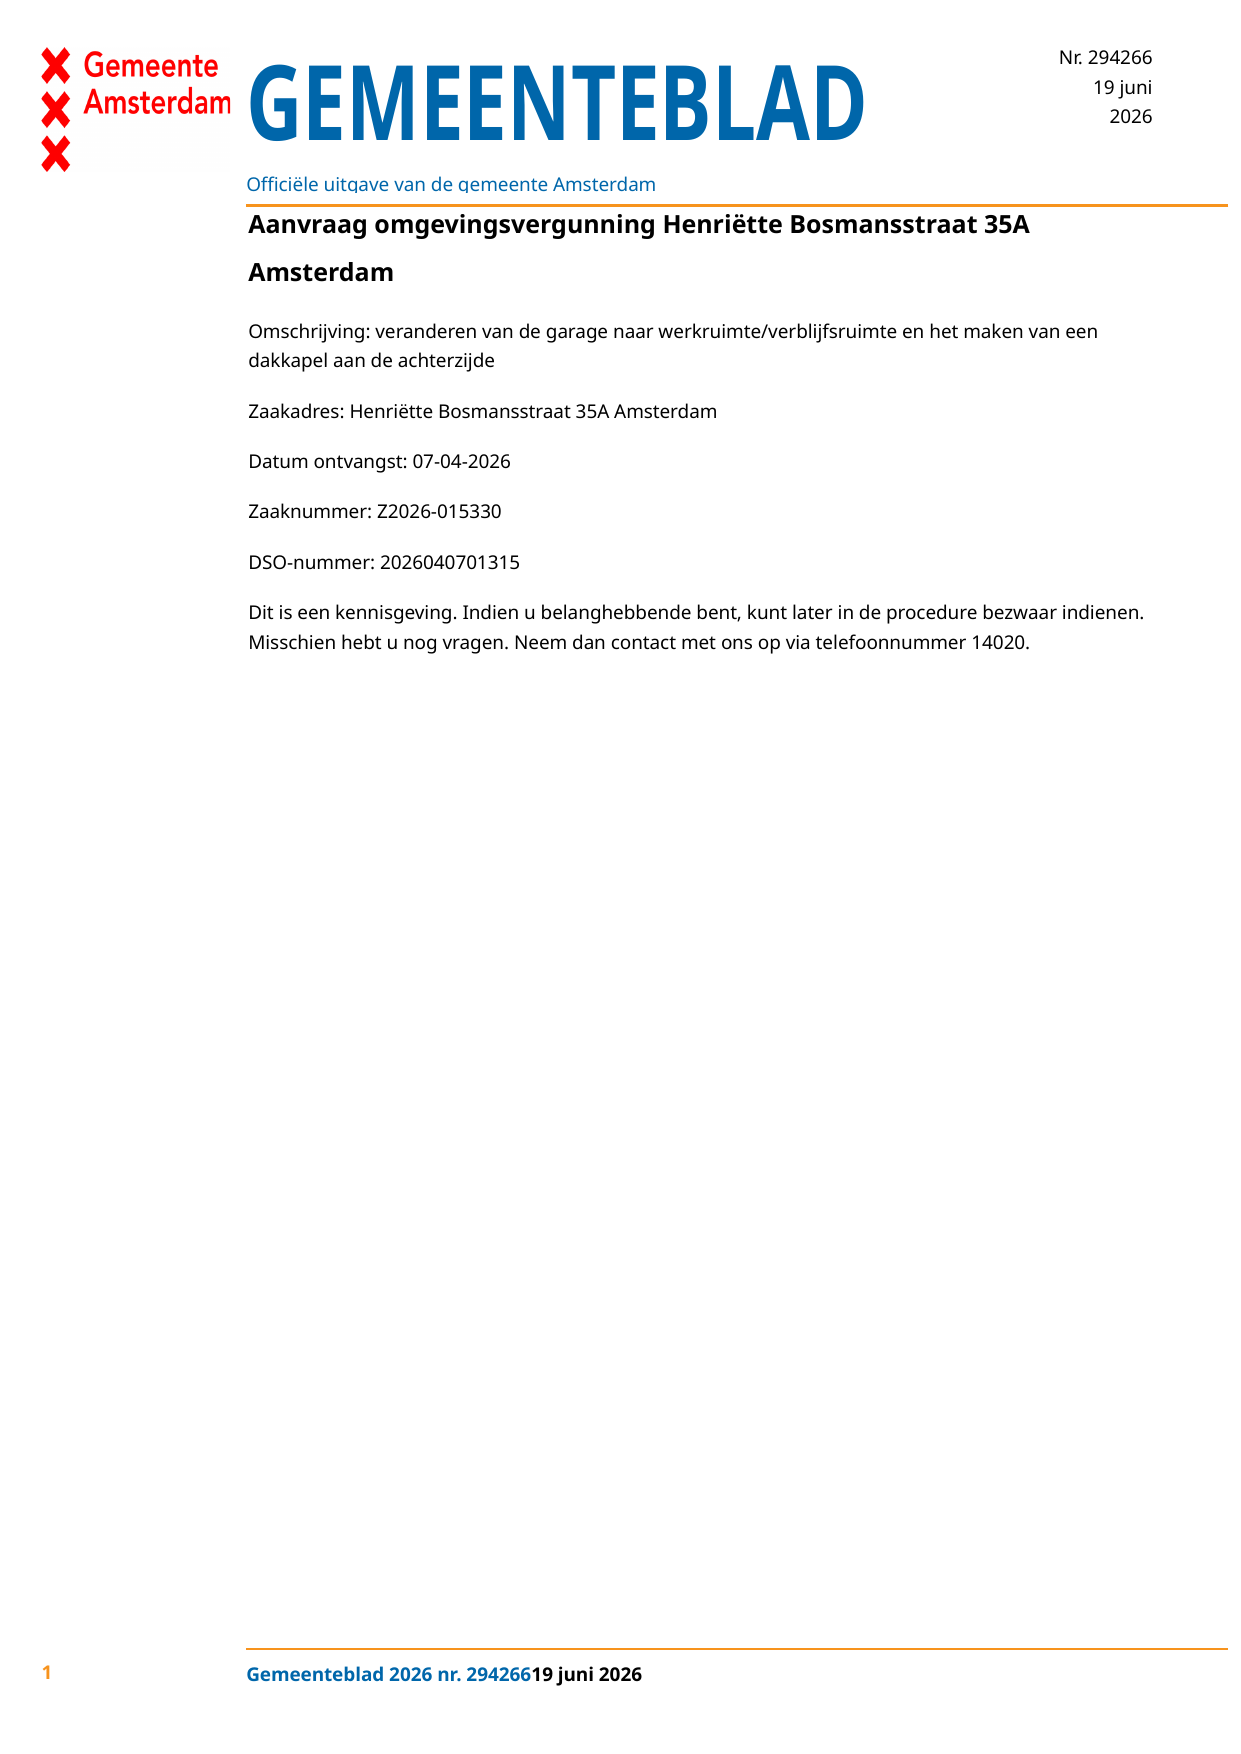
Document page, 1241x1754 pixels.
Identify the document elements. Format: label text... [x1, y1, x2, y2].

text Datum ontvangst: 07-04-2026 [248, 448, 1152, 474]
text Aanvraag omgevingsvergunning Henriëtte Bosmansstraat 35A Amsterdam [248, 207, 1152, 288]
text Dit is een kennisgeving. Indien u belanghebbende bent, kunt later in de procedure bezwaar indienen. Misschien hebt u nog vragen. Neem dan contact met ons op via telefoonnummer 14020. [248, 599, 1152, 655]
picture [41, 47, 231, 172]
text DSO-nummer: 2026040701315 [248, 549, 1152, 575]
text Zaaknummer: Z2026-015330 [248, 499, 1152, 524]
text Zaakadres: Henriëtte Bosmansstraat 35A Amsterdam [248, 398, 1152, 424]
text Omschrijving: veranderen van de garage naar werkruimte/verblijfsruimte en het maken van een dakkapel aan de achterzijde [248, 318, 1152, 373]
